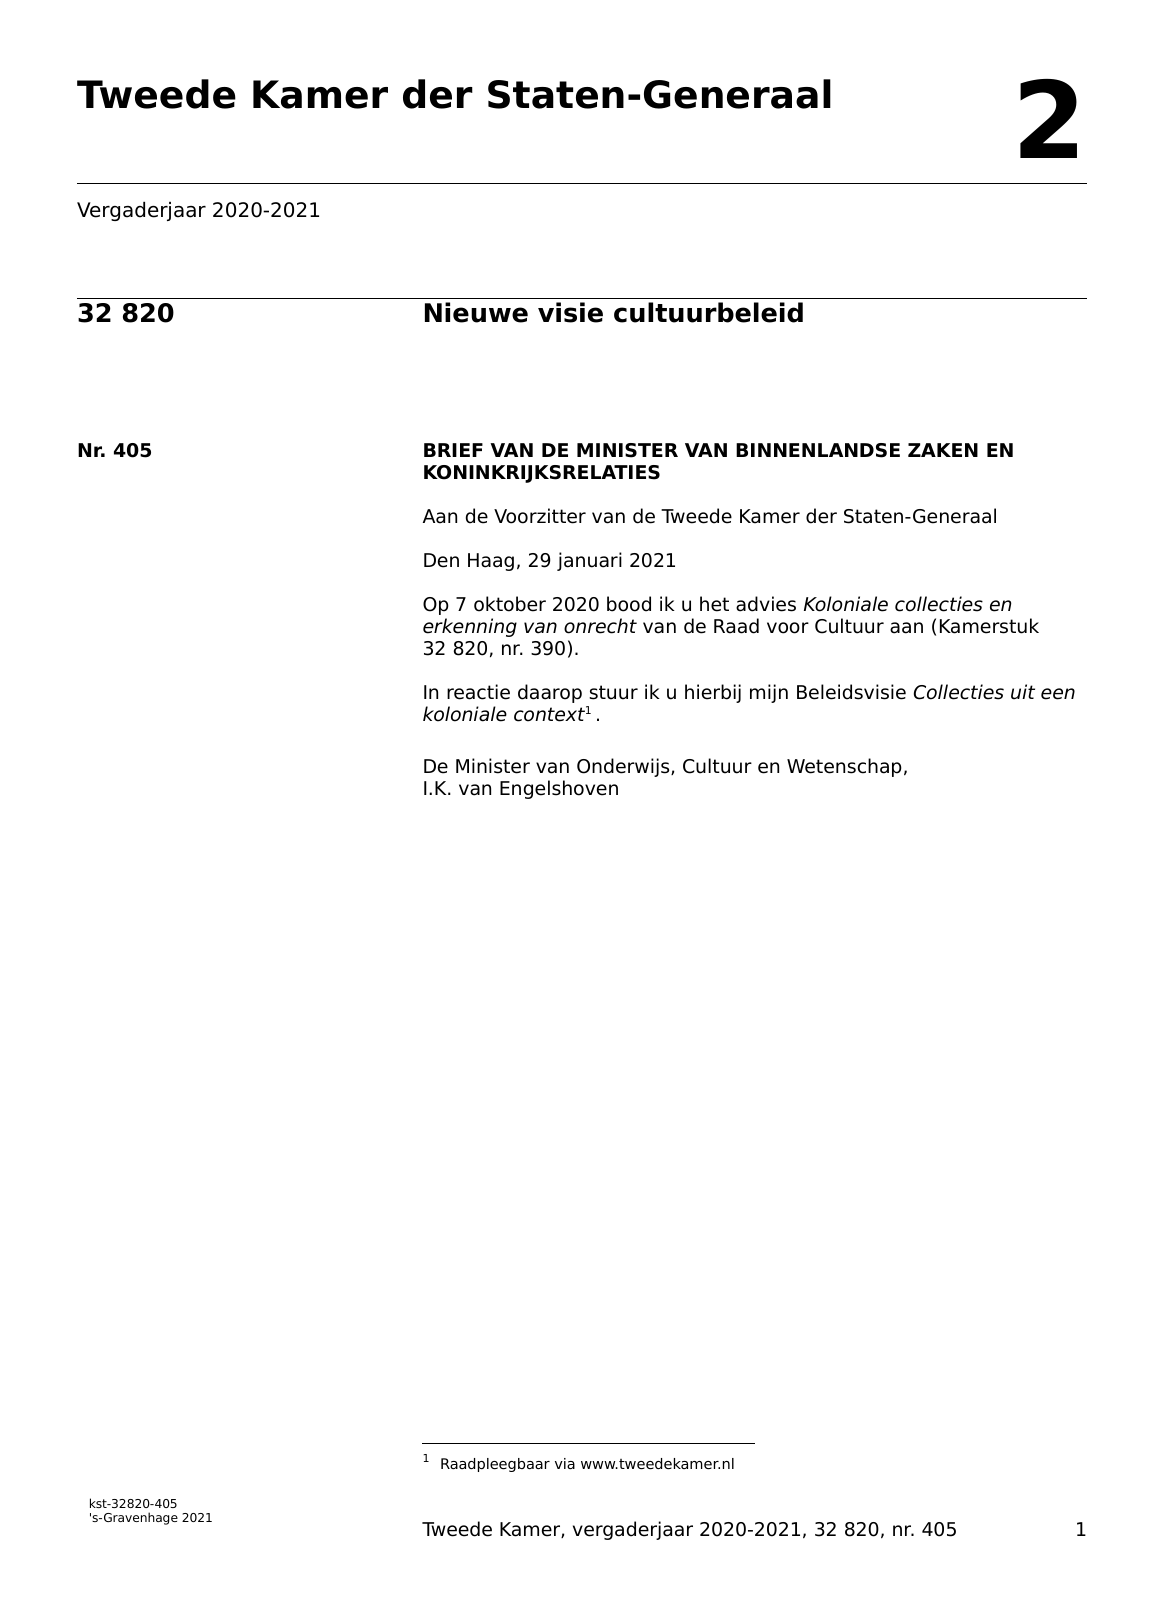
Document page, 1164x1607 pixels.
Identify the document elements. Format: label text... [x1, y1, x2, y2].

text kst-32820-405 [88, 1497, 323, 1511]
text Den Haag, 29 januari 2021 [422, 550, 1087, 572]
subtitle Nr. 405 BRIEF VAN DE MINISTER VAN BINNENLANDSE ZAKEN EN KONINKRIJKSRELATIES [77, 440, 1087, 484]
text 's-Gravenhage 2021 [88, 1511, 323, 1525]
text In reactie daarop stuur ik u hierbij mijn Beleidsvisie Collecties uit een koloniale context. [422, 682, 1087, 726]
text De Minister van Onderwijs, Cultuur en Wetenschap, I.K. van Engelshoven [422, 756, 1087, 800]
text Raadpleegbaar via www.tweedekamer.nl [422, 1452, 1087, 1474]
text Op 7 oktober 2020 bood ik u het advies Koloniale collecties en erkenning van onrecht van de Raad voor Cultuur aan (Kamerstuk 32 820, nr. 390). [422, 594, 1087, 660]
table_header Tweede Kamer der Staten-Generaal [77, 59, 886, 183]
table_cell Vergaderjaar 2020-2021 [77, 184, 1087, 298]
text Aan de Voorzitter van de Tweede Kamer der Staten-Generaal [422, 506, 1087, 528]
subtitle 32 820 Nieuwe visie cultuurbeleid [77, 299, 1087, 329]
table_header 2 [886, 59, 1087, 183]
